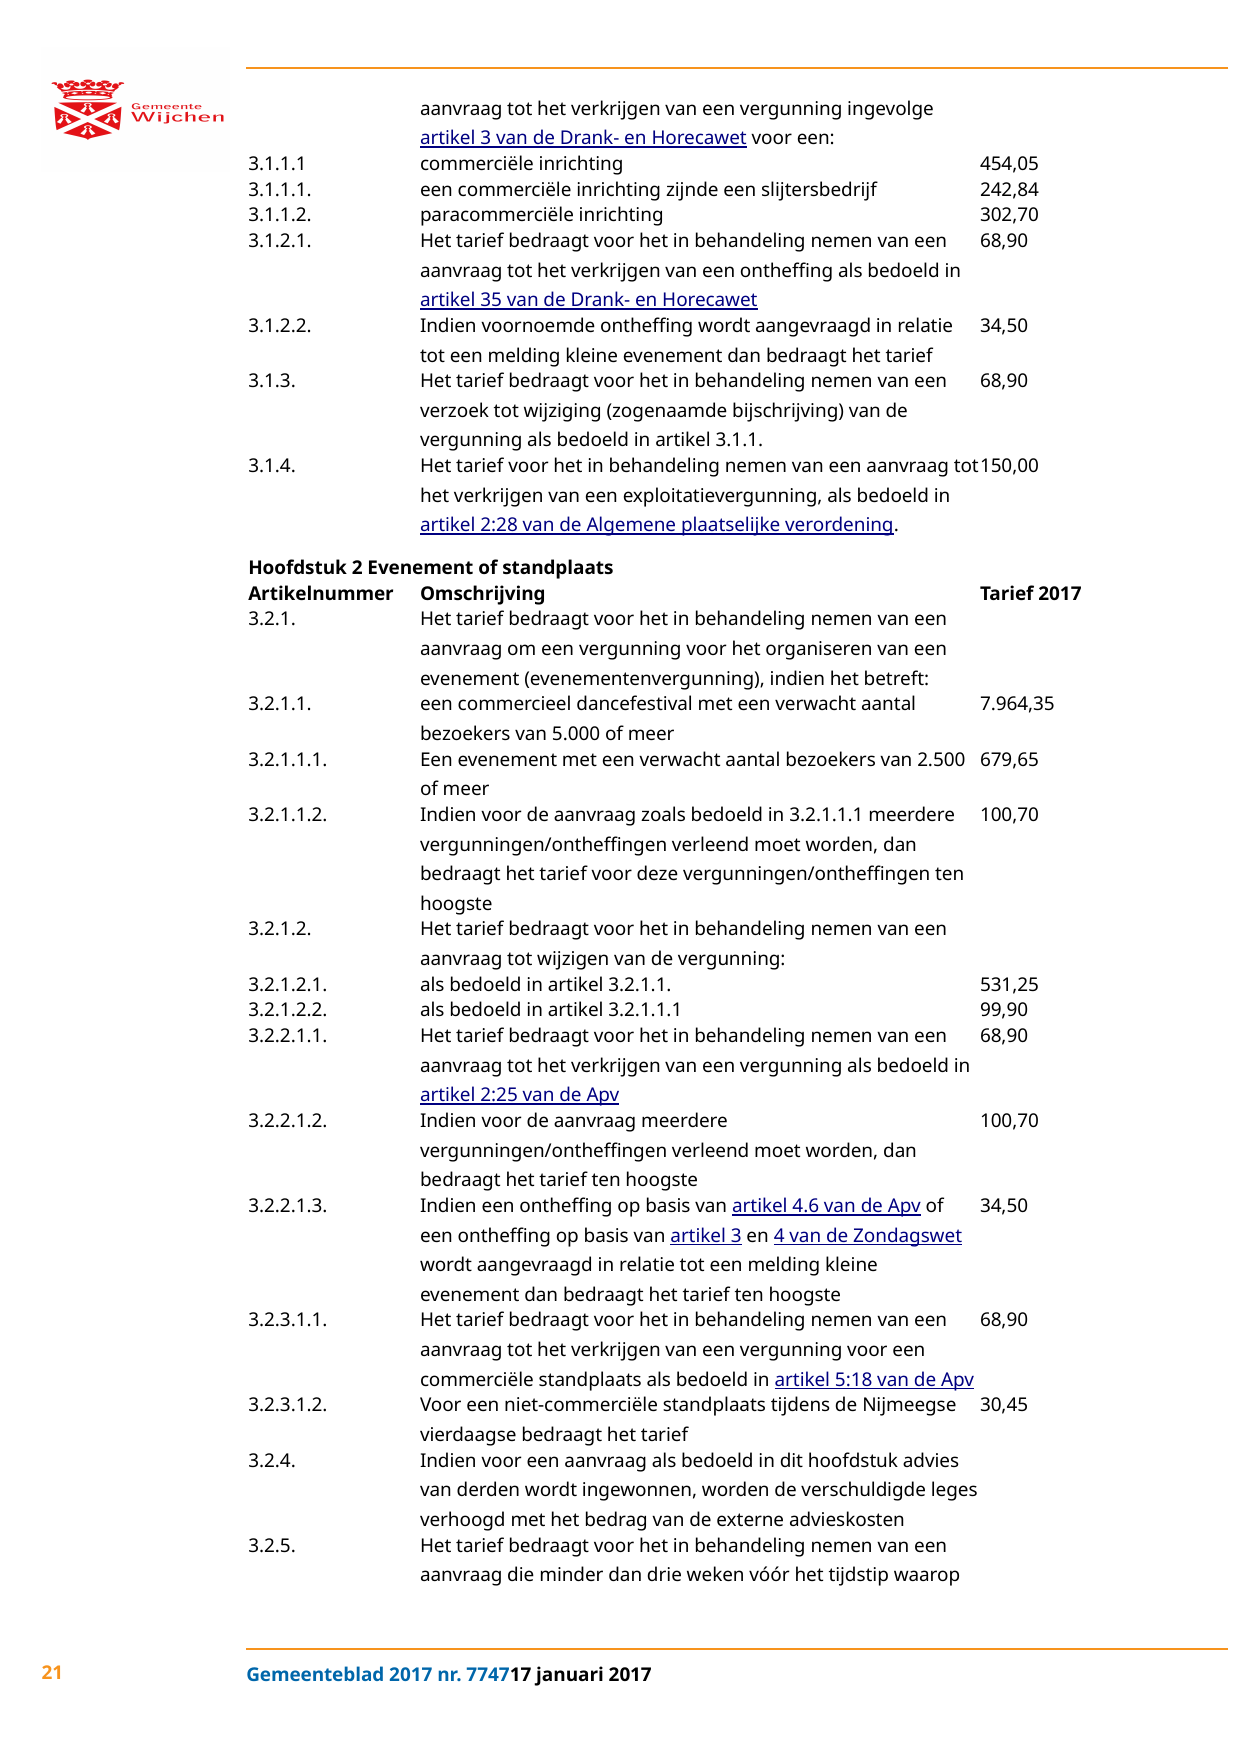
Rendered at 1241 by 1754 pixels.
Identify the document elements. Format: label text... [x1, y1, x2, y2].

table_cell [980, 1532, 1152, 1587]
table_cell 100,70 [980, 801, 1152, 916]
table_cell Het tarief bedraagt voor het in behandeling nemen van een verzoek tot wijziging (zogenaamde bijschrijving) van de vergunning als bedoeld in artikel 3.1.1. [420, 368, 980, 452]
table_cell Indien voor de aanvraag meerdere vergunningen/ontheffingen verleend moet worden, dan bedraagt het tarief ten hoogste [420, 1107, 980, 1192]
table_cell [980, 916, 1152, 971]
table_cell 68,90 [980, 227, 1152, 312]
table_cell 68,90 [980, 368, 1152, 452]
table_cell [980, 95, 1152, 150]
table_cell 302,70 [980, 202, 1152, 227]
table_cell 3.1.1.1 [248, 150, 420, 176]
table_cell 242,84 [980, 176, 1152, 202]
table_cell 3.2.1.2. [248, 916, 420, 971]
table_cell 3.2.1. [248, 606, 420, 691]
table_cell Het tarief bedraagt voor het in behandeling nemen van een aanvraag tot het verkrijgen van een vergunning voor een commerciële standplaats als bedoeld in artikel 5:18 van de Apv [420, 1307, 980, 1392]
table_cell als bedoeld in artikel 3.2.1.1. [420, 971, 980, 997]
table_cell 3.2.3.1.1. [248, 1307, 420, 1392]
table_cell als bedoeld in artikel 3.2.1.1.1 [420, 997, 980, 1022]
table_cell 30,45 [980, 1392, 1152, 1447]
table_cell 3.2.2.1.1. [248, 1023, 420, 1107]
table_cell Het tarief bedraagt voor het in behandeling nemen van een aanvraag tot het verkrijgen van een ontheffing als bedoeld in artikel 35 van de Drank- en Horecawet [420, 227, 980, 312]
table_cell 3.1.1.2. [248, 202, 420, 227]
table_cell [980, 606, 1152, 691]
table_cell 3.1.3. [248, 368, 420, 452]
text Hoofdstuk 2 Evenement of standplaats [248, 554, 1152, 580]
table_header Omschrijving [420, 580, 980, 606]
table_cell 3.1.1.1. [248, 176, 420, 202]
table_cell 3.2.4. [248, 1447, 420, 1532]
table_cell Het tarief bedraagt voor het in behandeling nemen van een aanvraag tot wijzigen van de vergunning: [420, 916, 980, 971]
table_cell 531,25 [980, 971, 1152, 997]
table_cell 34,50 [980, 312, 1152, 367]
table_cell Het tarief bedraagt voor het in behandeling nemen van een aanvraag die minder dan drie weken vóór het tijdstip waarop [420, 1532, 980, 1587]
table_cell 3.2.1.2.2. [248, 997, 420, 1022]
table_cell Voor een niet-commerciële standplaats tijdens de Nijmeegse vierdaagse bedraagt het tarief [420, 1392, 980, 1447]
table_cell 68,90 [980, 1023, 1152, 1107]
table_cell 3.2.1.1.1. [248, 746, 420, 801]
table_cell Indien een ontheffing op basis van artikel 4.6 van de Apv of een ontheffing op basis van artikel 3 en 4 van de Zondagswet wordt aangevraagd in relatie tot een melding kleine evenement dan bedraagt het tarief ten hoogste [420, 1192, 980, 1307]
table_cell 68,90 [980, 1307, 1152, 1392]
table_cell 100,70 [980, 1107, 1152, 1192]
table_cell 3.2.1.2.1. [248, 971, 420, 997]
table_cell Het tarief bedraagt voor het in behandeling nemen van een aanvraag om een vergunning voor het organiseren van een evenement (evenementenvergunning), indien het betreft: [420, 606, 980, 691]
table_header Tarief 2017 [980, 580, 1152, 606]
table_cell [980, 1447, 1152, 1532]
table_cell 454,05 [980, 150, 1152, 176]
table_cell aanvraag tot het verkrijgen van een vergunning ingevolge artikel 3 van de Drank- en Horecawet voor een: [420, 95, 980, 150]
table_cell 3.2.2.1.2. [248, 1107, 420, 1192]
table_cell Het tarief voor het in behandeling nemen van een aanvraag tot het verkrijgen van een exploitatievergunning, als bedoeld in artikel 2:28 van de Algemene plaatselijke verordening. [420, 453, 980, 537]
table_cell 3.2.3.1.2. [248, 1392, 420, 1447]
table_cell 3.2.1.1. [248, 691, 420, 746]
table_cell commerciële inrichting [420, 150, 980, 176]
table_cell paracommerciële inrichting [420, 202, 980, 227]
table_cell een commercieel dancefestival met een verwacht aantal bezoekers van 5.000 of meer [420, 691, 980, 746]
table_cell 679,65 [980, 746, 1152, 801]
table_cell 3.2.5. [248, 1532, 420, 1587]
table_cell Indien voor de aanvraag zoals bedoeld in 3.2.1.1.1 meerdere vergunningen/ontheffingen verleend moet worden, dan bedraagt het tarief voor deze vergunningen/ontheffingen ten hoogste [420, 801, 980, 916]
table_cell 34,50 [980, 1192, 1152, 1307]
table_cell 7.964,35 [980, 691, 1152, 746]
table_cell Een evenement met een verwacht aantal bezoekers van 2.500 of meer [420, 746, 980, 801]
table_header Artikelnummer [248, 580, 420, 606]
table_cell 150,00 [980, 453, 1152, 537]
table_cell 3.1.4. [248, 453, 420, 537]
table_cell 3.2.2.1.3. [248, 1192, 420, 1307]
table_cell Indien voornoemde ontheffing wordt aangevraagd in relatie tot een melding kleine evenement dan bedraagt het tarief [420, 312, 980, 367]
table_cell Indien voor een aanvraag als bedoeld in dit hoofdstuk advies van derden wordt ingewonnen, worden de verschuldigde leges verhoogd met het bedrag van de externe advieskosten [420, 1447, 980, 1532]
table_cell 3.2.1.1.2. [248, 801, 420, 916]
picture [41, 47, 231, 172]
table_cell 3.1.2.2. [248, 312, 420, 367]
table_cell een commerciële inrichting zijnde een slijtersbedrijf [420, 176, 980, 202]
table_cell Het tarief bedraagt voor het in behandeling nemen van een aanvraag tot het verkrijgen van een vergunning als bedoeld in artikel 2:25 van de Apv [420, 1023, 980, 1107]
table_cell [248, 95, 420, 150]
table_cell 99,90 [980, 997, 1152, 1022]
table_cell 3.1.2.1. [248, 227, 420, 312]
